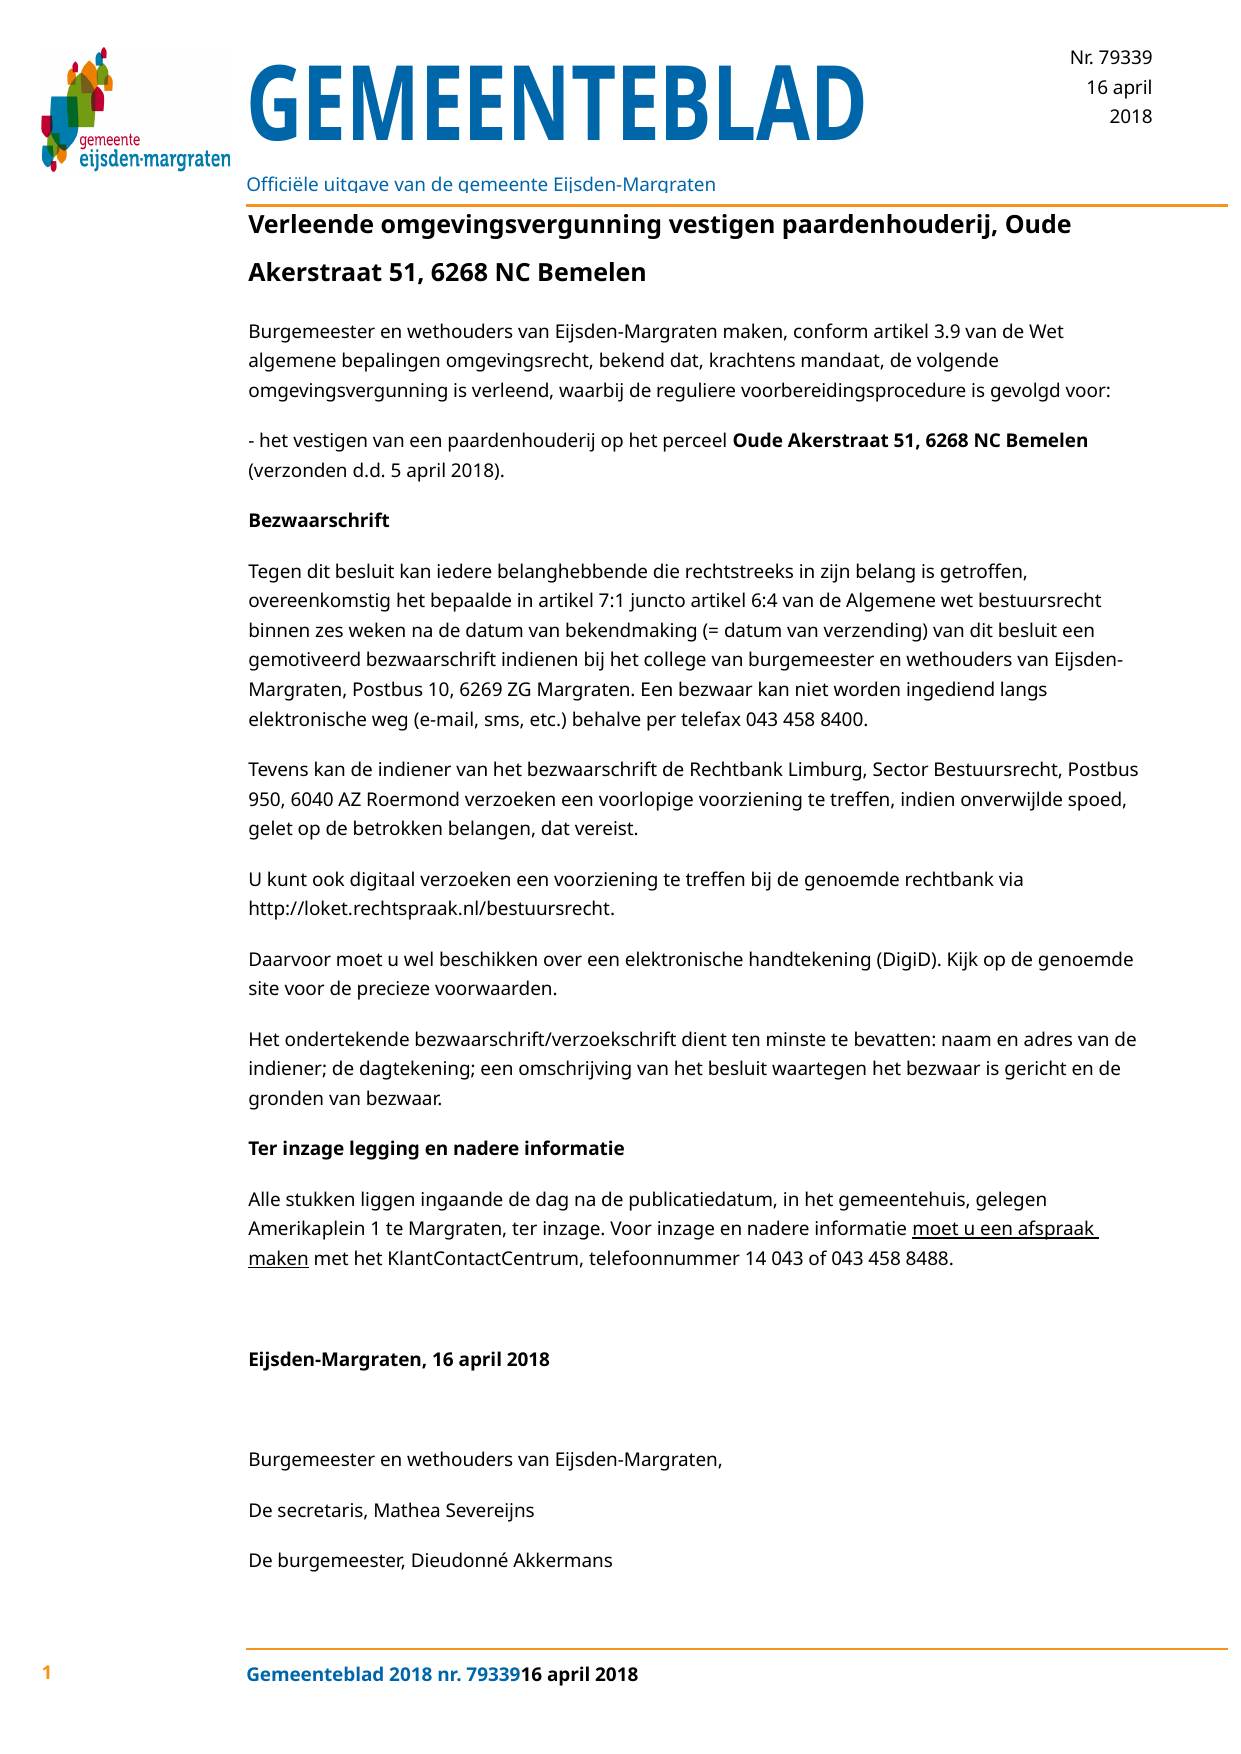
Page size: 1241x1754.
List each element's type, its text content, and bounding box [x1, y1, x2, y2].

text De burgemeester, Dieudonné Akkermans [248, 1547, 1152, 1573]
text Verleende omgevingsvergunning vestigen paardenhouderij, Oude Akerstraat 51, 6268 NC Bemelen [248, 207, 1152, 288]
text De secretaris, Mathea Severeijns [248, 1497, 1152, 1523]
text Burgemeester en wethouders van Eijsden-Margraten, [248, 1447, 1152, 1472]
text Ter inzage legging en nadere informatie [248, 1135, 1152, 1161]
text Alle stukken liggen ingaande de dag na de publicatiedatum, in het gemeentehuis, gelegen Amerikaplein 1 te Margraten, ter inzage. Voor inzage en nadere informatie moet u een afspraak maken met het KlantContactCentrum, telefoonnummer 14 043 of 043 458 8488. [248, 1186, 1152, 1271]
text Tevens kan de indiener van het bezwaarschrift de Rechtbank Limburg, Sector Bestuursrecht, Postbus 950, 6040 AZ Roermond verzoeken een voorlopige voorziening te treffen, indien onverwijlde spoed, gelet op de betrokken belangen, dat vereist. [248, 756, 1152, 841]
text Het ondertekende bezwaarschrift/verzoekschrift dient ten minste te bevatten: naam en adres van de indiener; de dagtekening; een omschrijving van het besluit waartegen het bezwaar is gericht en de gronden van bezwaar. [248, 1026, 1152, 1111]
text Burgemeester en wethouders van Eijsden-Margraten maken, conform artikel 3.9 van de Wet algemene bepalingen omgevingsrecht, bekend dat, krachtens mandaat, de volgende omgevingsvergunning is verleend, waarbij de reguliere voorbereidingsprocedure is gevolgd voor: [248, 318, 1152, 403]
text U kunt ook digitaal verzoeken een voorziening te treffen bij de genoemde rechtbank via http://loket.rechtspraak.nl/bestuursrecht. [248, 866, 1152, 921]
text Tegen dit besluit kan iedere belanghebbende die rechtstreeks in zijn belang is getroffen, overeenkomstig het bepaalde in artikel 7:1 juncto artikel 6:4 van de Algemene wet bestuursrecht binnen zes weken na de datum van bekendmaking (= datum van verzending) van dit besluit een gemotiveerd bezwaarschrift indienen bij het college van burgemeester en wethouders van Eijsden-Margraten, Postbus 10, 6269 ZG Margraten. Een bezwaar kan niet worden ingediend langs elektronische weg (e-mail, sms, etc.) behalve per telefax 043 458 8400. [248, 558, 1152, 732]
text - het vestigen van een paardenhouderij op het perceel Oude Akerstraat 51, 6268 NC Bemelen (verzonden d.d. 5 april 2018). [248, 427, 1152, 483]
text Eijsden-Margraten, 16 april 2018 [248, 1346, 1152, 1372]
text Daarvoor moet u wel beschikken over een elektronische handtekening (DigiD). Kijk op de genoemde site voor de precieze voorwaarden. [248, 946, 1152, 1001]
picture [41, 47, 231, 172]
text Bezwaarschrift [248, 507, 1152, 533]
